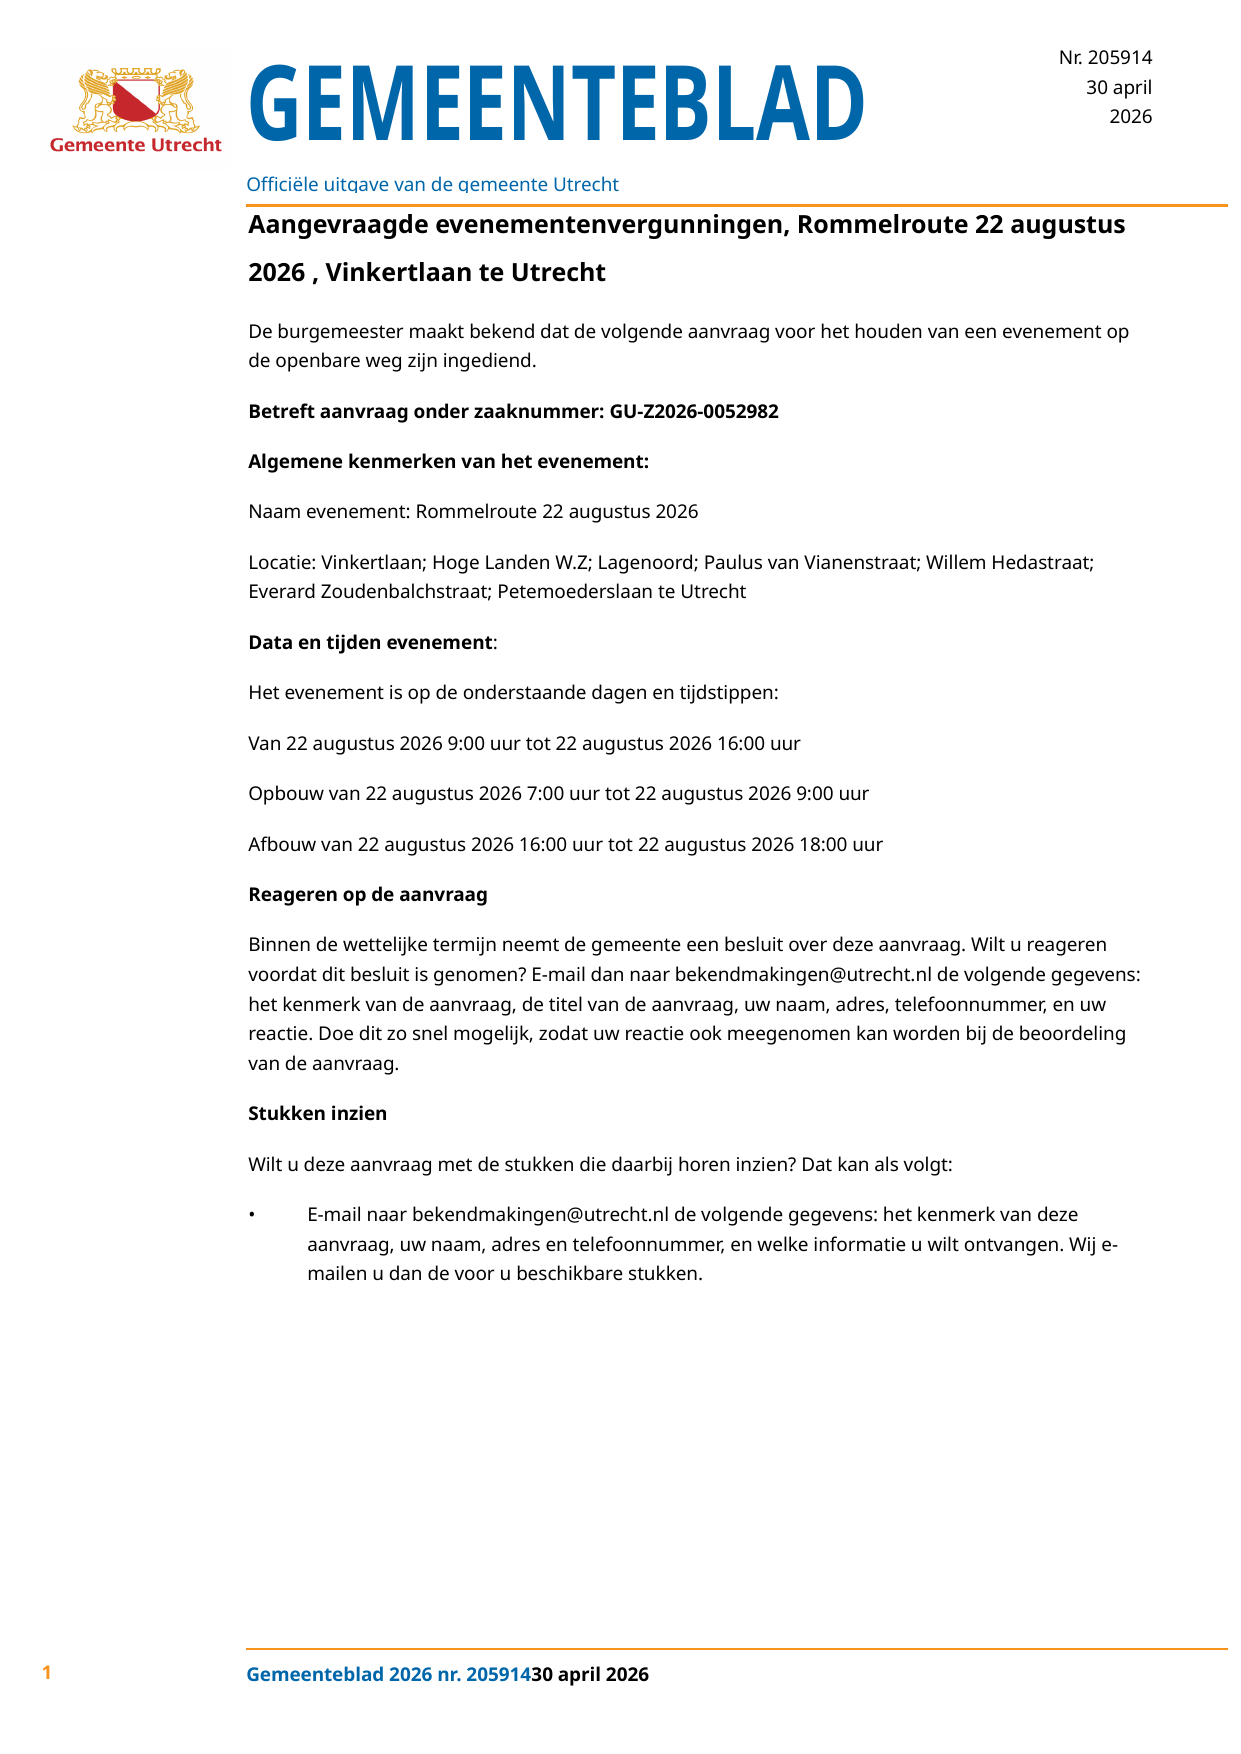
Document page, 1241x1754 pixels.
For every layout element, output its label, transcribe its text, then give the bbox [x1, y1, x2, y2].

text Algemene kenmerken van het evenement: [248, 448, 1152, 474]
text Van 22 augustus 2026 9:00 uur tot 22 augustus 2026 16:00 uur [248, 730, 1152, 756]
picture [41, 47, 231, 172]
text Afbouw van 22 augustus 2026 16:00 uur tot 22 augustus 2026 18:00 uur [248, 831, 1152, 857]
list E-mail naar bekendmakingen@utrecht.nl de volgende gegevens: het kenmerk van deze aanvraag, uw naam, adres en telefoonnummer, en welke informatie u wilt ontvangen. Wij e-mailen u dan de voor u beschikbare stukken. [248, 1201, 1152, 1286]
text Naam evenement: Rommelroute 22 augustus 2026 [248, 499, 1152, 524]
text Stukken inzien [248, 1100, 1152, 1126]
text Data en tijden evenement: [248, 629, 1152, 655]
text Betreft aanvraag onder zaaknummer: GU-Z2026-0052982 [248, 398, 1152, 424]
text Het evenement is op de onderstaande dagen en tijdstippen: [248, 679, 1152, 705]
text Reageren op de aanvraag [248, 881, 1152, 907]
text Opbouw van 22 augustus 2026 7:00 uur tot 22 augustus 2026 9:00 uur [248, 780, 1152, 806]
text Binnen de wettelijke termijn neemt de gemeente een besluit over deze aanvraag. Wilt u reageren voordat dit besluit is genomen? E-mail dan naar bekendmakingen@utrecht.nl de volgende gegevens: het kenmerk van de aanvraag, de titel van de aanvraag, uw naam, adres, telefoonnummer, en uw reactie. Doe dit zo snel mogelijk, zodat uw reactie ook meegenomen kan worden bij de beoordeling van de aanvraag. [248, 932, 1152, 1076]
text De burgemeester maakt bekend dat de volgende aanvraag voor het houden van een evenement op de openbare weg zijn ingediend. [248, 318, 1152, 373]
text Locatie: Vinkertlaan; Hoge Landen W.Z; Lagenoord; Paulus van Vianenstraat; Willem Hedastraat; Everard Zoudenbalchstraat; Petemoederslaan te Utrecht [248, 549, 1152, 604]
text Wilt u deze aanvraag met de stukken die daarbij horen inzien? Dat kan als volgt: [248, 1151, 1152, 1177]
text Aangevraagde evenementenvergunningen, Rommelroute 22 augustus 2026 , Vinkertlaan te Utrecht [248, 207, 1152, 288]
